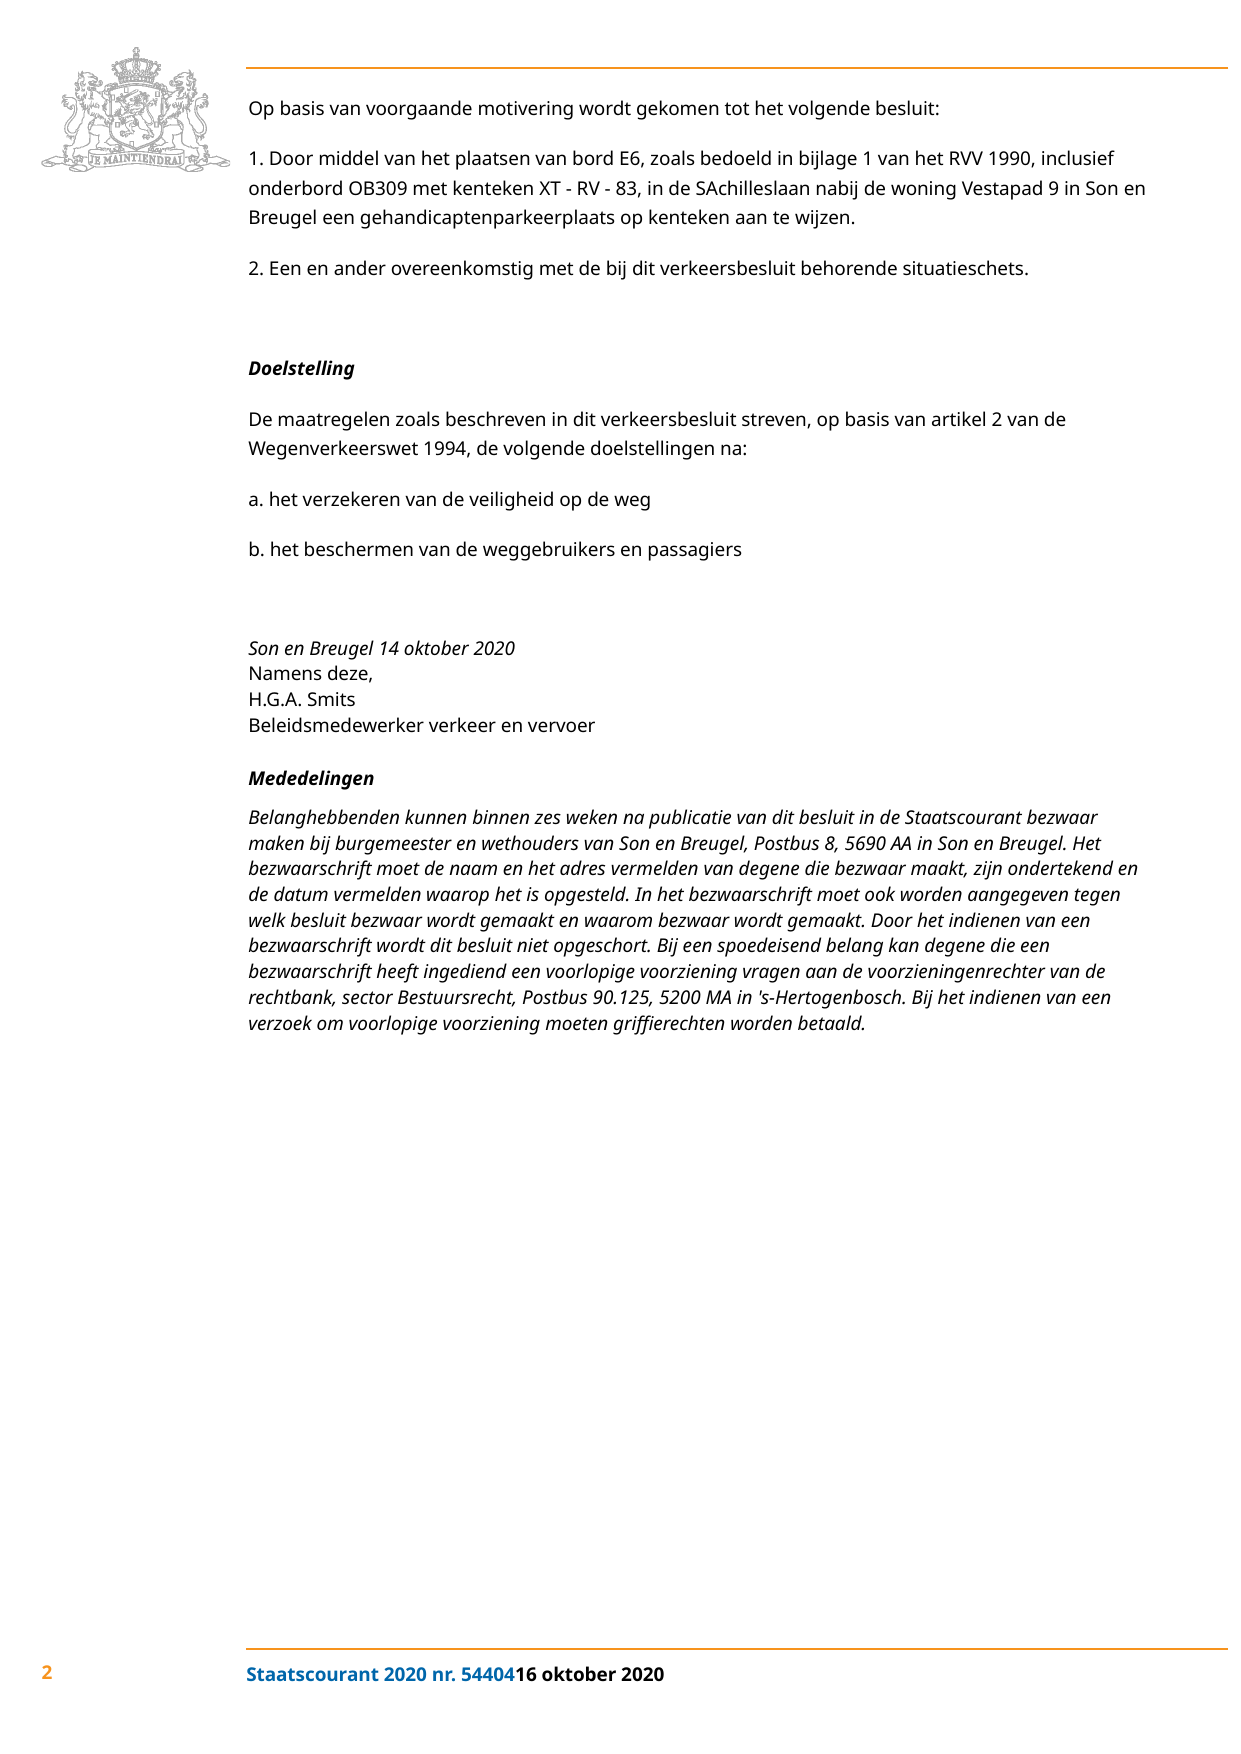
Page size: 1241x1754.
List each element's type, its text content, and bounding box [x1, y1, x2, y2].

text a. het verzekeren van de veiligheid op de weg [248, 486, 1152, 512]
text b. het beschermen van de weggebruikers en passagiers [248, 536, 1152, 562]
text Beleidsmedewerker verkeer en vervoer [248, 712, 1152, 738]
text 2. Een en ander overeenkomstig met de bij dit verkeersbesluit behorende situatieschets. [248, 255, 1152, 281]
picture [41, 47, 231, 172]
text Op basis van voorgaande motivering wordt gekomen tot het volgende besluit: [248, 95, 1152, 121]
text Son en Breugel 14 oktober 2020 [248, 635, 1152, 660]
text Mededelingen [248, 765, 1152, 791]
text Namens deze, [248, 660, 1152, 686]
text 1. Door middel van het plaatsen van bord E6, zoals bedoeld in bijlage 1 van het RVV 1990, inclusief onderbord OB309 met kenteken XT - RV - 83, in de SAchilleslaan nabij de woning Vestapad 9 in Son en Breugel een gehandicaptenparkeerplaats op kenteken aan te wijzen. [248, 145, 1152, 230]
text De maatregelen zoals beschreven in dit verkeersbesluit streven, op basis van artikel 2 van de Wegenverkeerswet 1994, de volgende doelstellingen na: [248, 406, 1152, 461]
text Doelstelling [248, 356, 1152, 381]
text Belanghebbenden kunnen binnen zes weken na publicatie van dit besluit in de Staatscourant bezwaar maken bij burgemeester en wethouders van Son en Breugel, Postbus 8, 5690 AA in Son en Breugel. Het bezwaarschrift moet de naam en het adres vermelden van degene die bezwaar maakt, zijn ondertekend en de datum vermelden waarop het is opgesteld. In het bezwaarschrift moet ook worden aangegeven tegen welk besluit bezwaar wordt gemaakt en waarom bezwaar wordt gemaakt. Door het indienen van een bezwaarschrift wordt dit besluit niet opgeschort. Bij een spoedeisend belang kan degene die een bezwaarschrift heeft ingediend een voorlopige voorziening vragen aan de voorzieningenrechter van de rechtbank, sector Bestuursrecht, Postbus 90.125, 5200 MA in 's-Hertogenbosch. Bij het indienen van een verzoek om voorlopige voorziening moeten griffierechten worden betaald. [248, 804, 1152, 1036]
text H.G.A. Smits [248, 686, 1152, 712]
